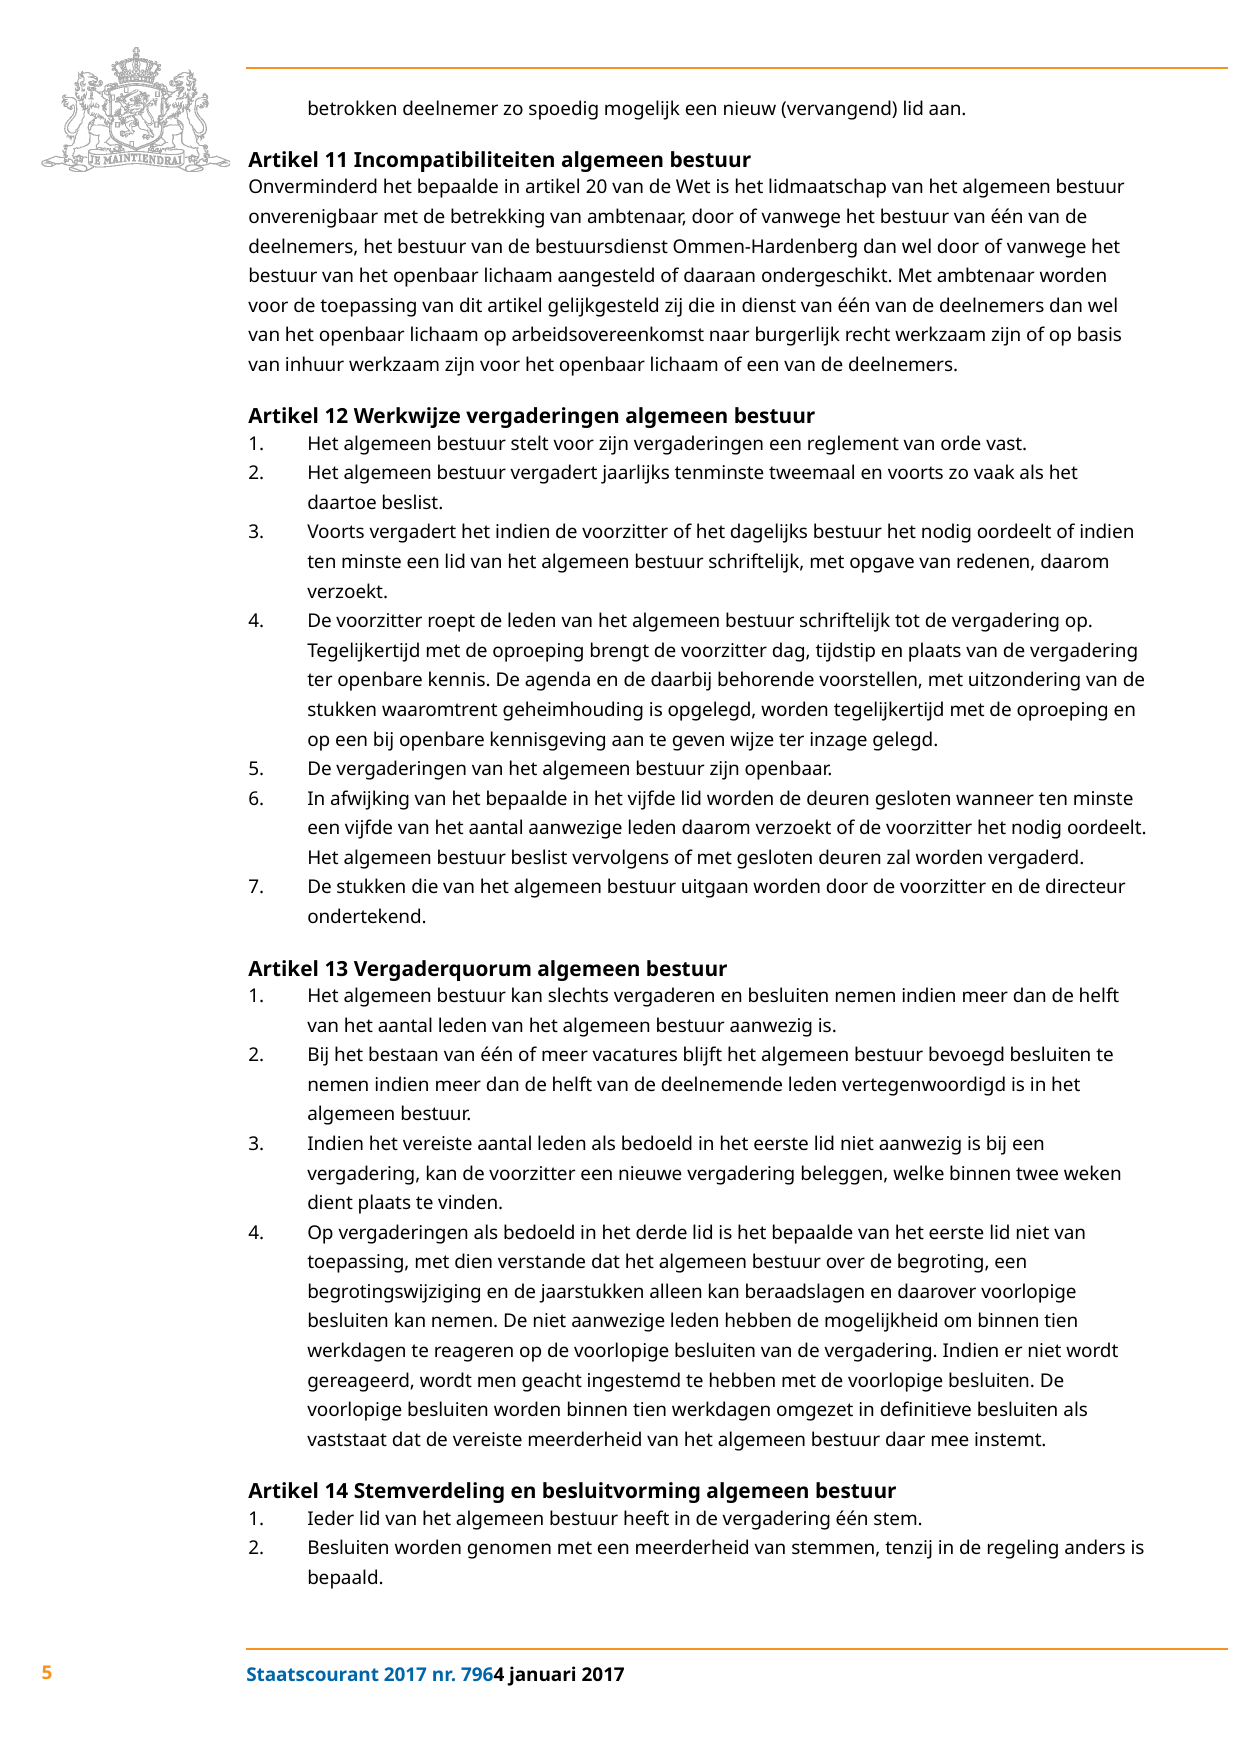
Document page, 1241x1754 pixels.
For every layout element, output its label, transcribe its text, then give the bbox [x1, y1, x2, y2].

list Het algemeen bestuur kan slechts vergaderen en besluiten nemen indien meer dan de helft van het aantal leden van het algemeen bestuur aanwezig is. [248, 982, 1152, 1037]
list Besluiten worden genomen met een meerderheid van stemmen, tenzij in de regeling anders is bepaald. [248, 1534, 1152, 1590]
text Artikel 11 Incompatibiliteiten algemeen bestuur [248, 145, 1152, 174]
list De vergaderingen van het algemeen bestuur zijn openbaar. [248, 755, 1152, 781]
text Artikel 14 Stemverdeling en besluitvorming algemeen bestuur [248, 1476, 1152, 1505]
text Artikel 12 Werkwijze vergaderingen algemeen bestuur [248, 402, 1152, 430]
list Ieder lid van het algemeen bestuur heeft in de vergadering één stem. [248, 1505, 1152, 1531]
list Voorts vergadert het indien de voorzitter of het dagelijks bestuur het nodig oordeelt of indien ten minste een lid van het algemeen bestuur schriftelijk, met opgave van redenen, daarom verzoekt. [248, 519, 1152, 604]
list De stukken die van het algemeen bestuur uitgaan worden door de voorzitter en de directeur ondertekend. [248, 874, 1152, 929]
picture [41, 47, 231, 172]
list De voorzitter roept de leden van het algemeen bestuur schriftelijk tot de vergadering op. Tegelijkertijd met de oproeping brengt de voorzitter dag, tijdstip en plaats van de vergadering ter openbare kennis. De agenda en de daarbij behorende voorstellen, met uitzondering van de stukken waaromtrent geheimhouding is opgelegd, worden tegelijkertijd met de oproeping en op een bij openbare kennisgeving aan te geven wijze ter inzage gelegd. [248, 607, 1152, 752]
list Indien het vereiste aantal leden als bedoeld in het eerste lid niet aanwezig is bij een vergadering, kan de voorzitter een nieuwe vergadering beleggen, welke binnen twee weken dient plaats te vinden. [248, 1130, 1152, 1215]
list Bij het bestaan van één of meer vacatures blijft het algemeen bestuur bevoegd besluiten te nemen indien meer dan de helft van de deelnemende leden vertegenwoordigd is in het algemeen bestuur. [248, 1041, 1152, 1126]
list Het algemeen bestuur vergadert jaarlijks tenminste tweemaal en voorts zo vaak als het daartoe beslist. [248, 459, 1152, 515]
list betrokken deelnemer zo spoedig mogelijk een nieuw (vervangend) lid aan. [248, 95, 1152, 121]
text Artikel 13 Vergaderquorum algemeen bestuur [248, 954, 1152, 982]
list In afwijking van het bepaalde in het vijfde lid worden de deuren gesloten wanneer ten minste een vijfde van het aantal aanwezige leden daarom verzoekt of de voorzitter het nodig oordeelt. Het algemeen bestuur beslist vervolgens of met gesloten deuren zal worden vergaderd. [248, 785, 1152, 870]
text Onverminderd het bepaalde in artikel 20 van de Wet is het lidmaatschap van het algemeen bestuur onverenigbaar met de betrekking van ambtenaar, door of vanwege het bestuur van één van de deelnemers, het bestuur van de bestuursdienst Ommen-Hardenberg dan wel door of vanwege het bestuur van het openbaar lichaam aangesteld of daaraan ondergeschikt. Met ambtenaar worden voor de toepassing van dit artikel gelijkgesteld zij die in dienst van één van de deelnemers dan wel van het openbaar lichaam op arbeidsovereenkomst naar burgerlijk recht werkzaam zijn of op basis van inhuur werkzaam zijn voor het openbaar lichaam of een van de deelnemers. [248, 174, 1152, 377]
list Het algemeen bestuur stelt voor zijn vergaderingen een reglement van orde vast. [248, 430, 1152, 456]
list Op vergaderingen als bedoeld in het derde lid is het bepaalde van het eerste lid niet van toepassing, met dien verstande dat het algemeen bestuur over de begroting, een begrotingswijziging en de jaarstukken alleen kan beraadslagen en daarover voorlopige besluiten kan nemen. De niet aanwezige leden hebben de mogelijkheid om binnen tien werkdagen te reageren op de voorlopige besluiten van de vergadering. Indien er niet wordt gereageerd, wordt men geacht ingestemd te hebben met de voorlopige besluiten. De voorlopige besluiten worden binnen tien werkdagen omgezet in definitieve besluiten als vaststaat dat de vereiste meerderheid van het algemeen bestuur daar mee instemt. [248, 1219, 1152, 1452]
